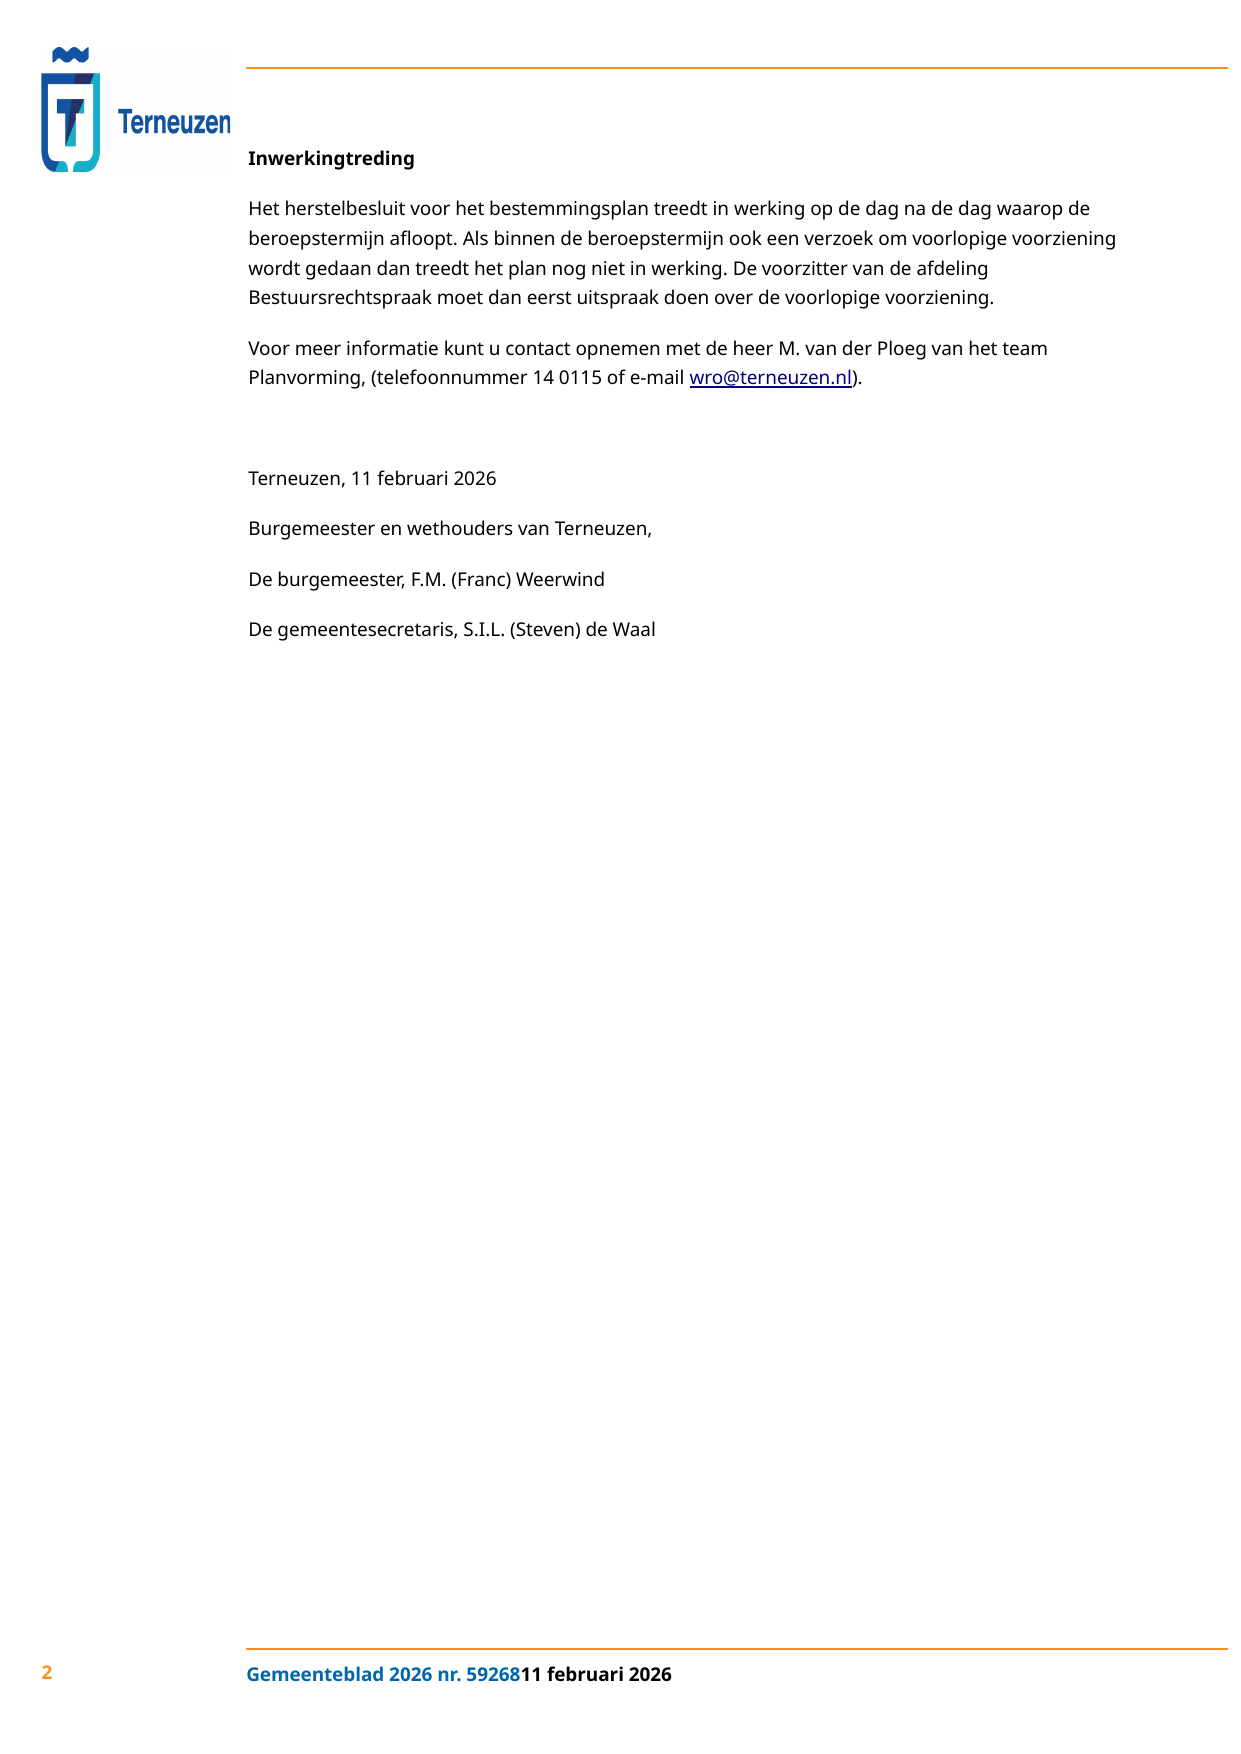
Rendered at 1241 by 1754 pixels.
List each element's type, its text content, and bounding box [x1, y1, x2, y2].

text De gemeentesecretaris, S.I.L. (Steven) de Waal [248, 616, 1152, 642]
text De burgemeester, F.M. (Franc) Weerwind [248, 566, 1152, 592]
text Inwerkingtreding [248, 145, 1152, 171]
text Terneuzen, 11 februari 2026 [248, 465, 1152, 491]
text Burgemeester en wethouders van Terneuzen, [248, 516, 1152, 541]
text Voor meer informatie kunt u contact opnemen met de heer M. van der Ploeg van het team Planvorming, (telefoonnummer 14 0115 of e-mail wro@terneuzen.nl). [248, 335, 1152, 390]
picture [41, 47, 231, 172]
text Het herstelbesluit voor het bestemmingsplan treedt in werking op de dag na de dag waarop de beroepstermijn afloopt. Als binnen de beroepstermijn ook een verzoek om voorlopige voorziening wordt gedaan dan treedt het plan nog niet in werking. De voorzitter van de afdeling Bestuursrechtspraak moet dan eerst uitspraak doen over de voorlopige voorziening. [248, 196, 1152, 310]
